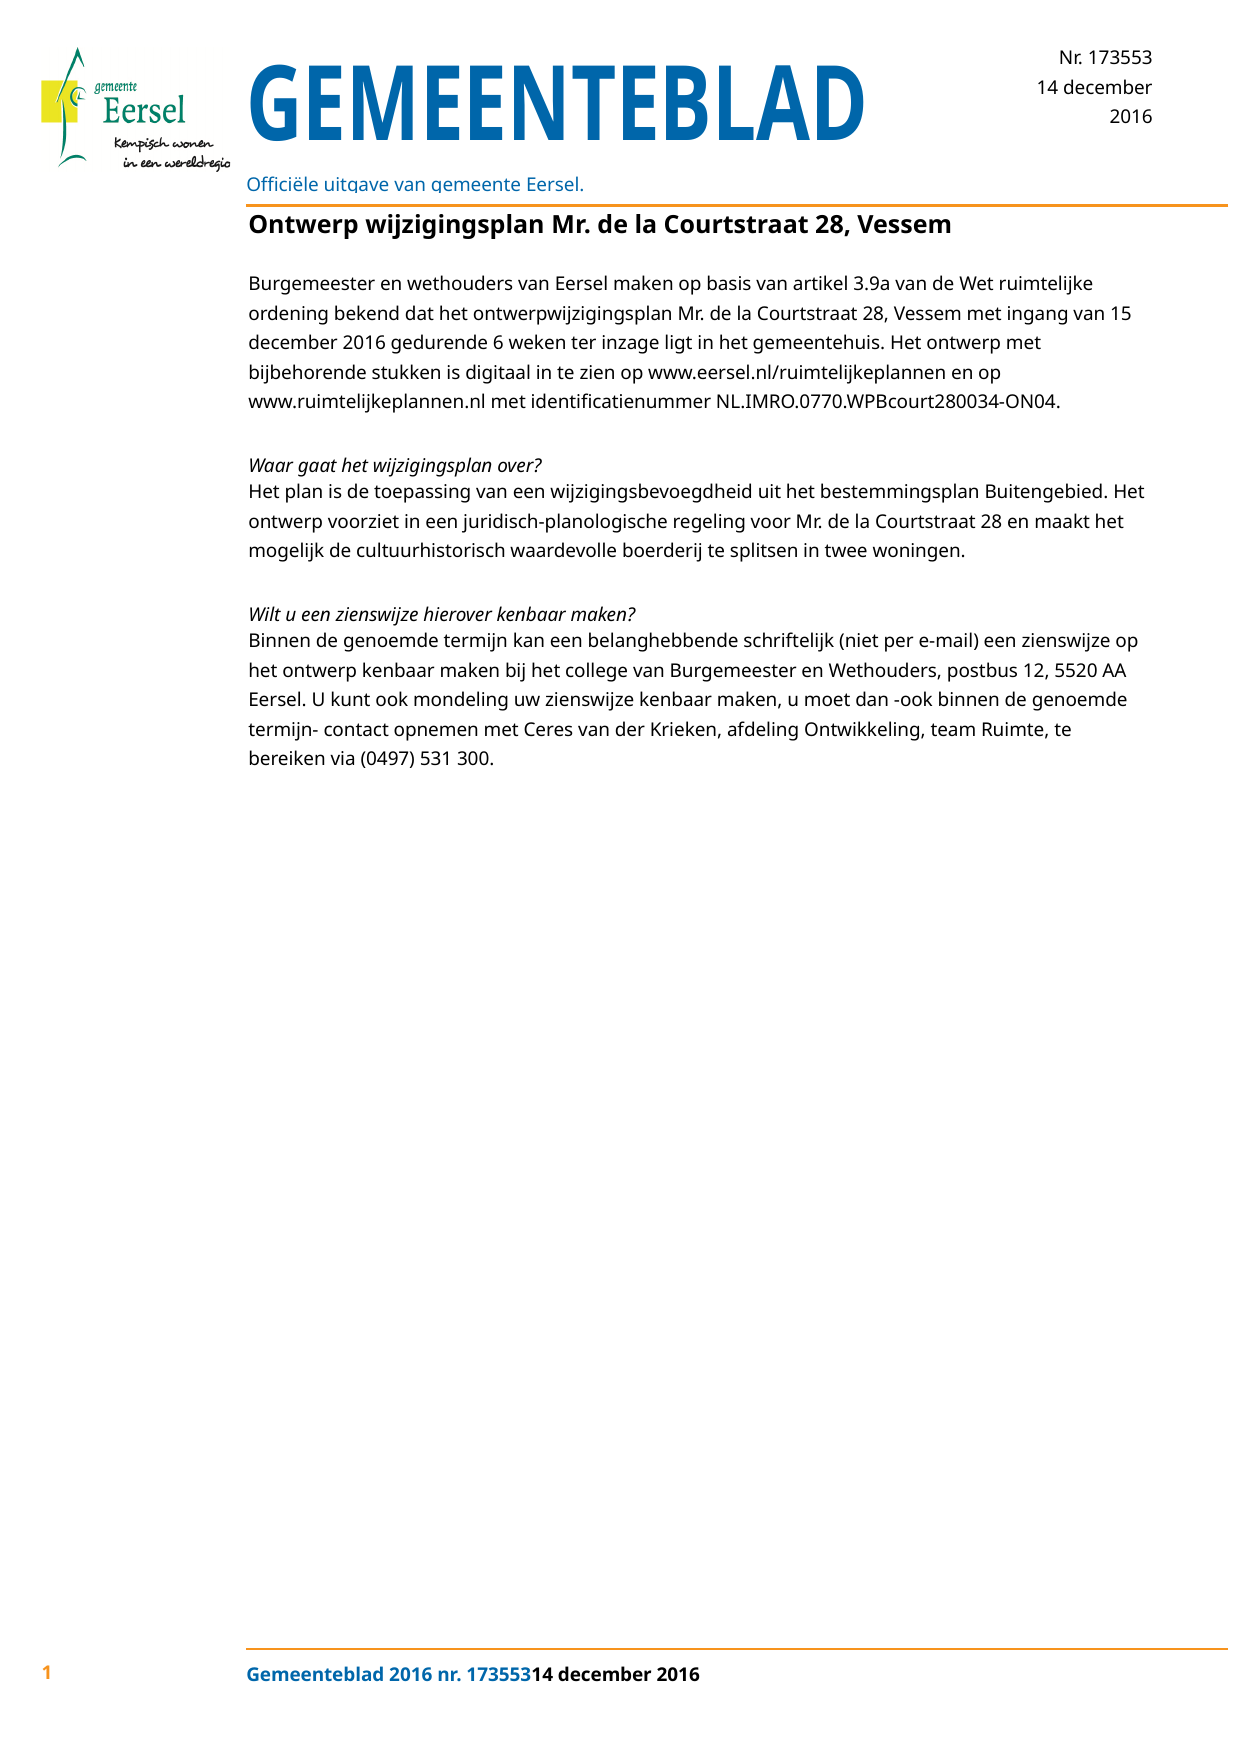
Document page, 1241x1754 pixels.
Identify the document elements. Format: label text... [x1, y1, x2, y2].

text Waar gaat het wijzigingsplan over? [248, 453, 1152, 478]
picture [41, 47, 231, 172]
text Het plan is de toepassing van een wijzigingsbevoegdheid uit het bestemmingsplan Buitengebied. Het ontwerp voorziet in een juridisch-planologische regeling voor Mr. de la Courtstraat 28 en maakt het mogelijk de cultuurhistorisch waardevolle boerderij te splitsen in twee woningen. [248, 478, 1152, 563]
text Wilt u een zienswijze hierover kenbaar maken? [248, 601, 1152, 627]
text Ontwerp wijzigingsplan Mr. de la Courtstraat 28, Vessem [248, 207, 1152, 241]
text Burgemeester en wethouders van Eersel maken op basis van artikel 3.9a van de Wet ruimtelijke ordening bekend dat het ontwerpwijzigingsplan Mr. de la Courtstraat 28, Vessem met ingang van 15 december 2016 gedurende 6 weken ter inzage ligt in het gemeentehuis. Het ontwerp met bijbehorende stukken is digitaal in te zien op www.eersel.nl/ruimtelijkeplannen en op www.ruimtelijkeplannen.nl met identificatienummer NL.IMRO.0770.WPBcourt280034-ON04. [248, 270, 1152, 414]
text Binnen de genoemde termijn kan een belanghebbende schriftelijk (niet per e-mail) een zienswijze op het ontwerp kenbaar maken bij het college van Burgemeester en Wethouders, postbus 12, 5520 AA Eersel. U kunt ook mondeling uw zienswijze kenbaar maken, u moet dan -ook binnen de genoemde termijn- contact opnemen met Ceres van der Krieken, afdeling Ontwikkeling, team Ruimte, te bereiken via (0497) 531 300. [248, 627, 1152, 771]
